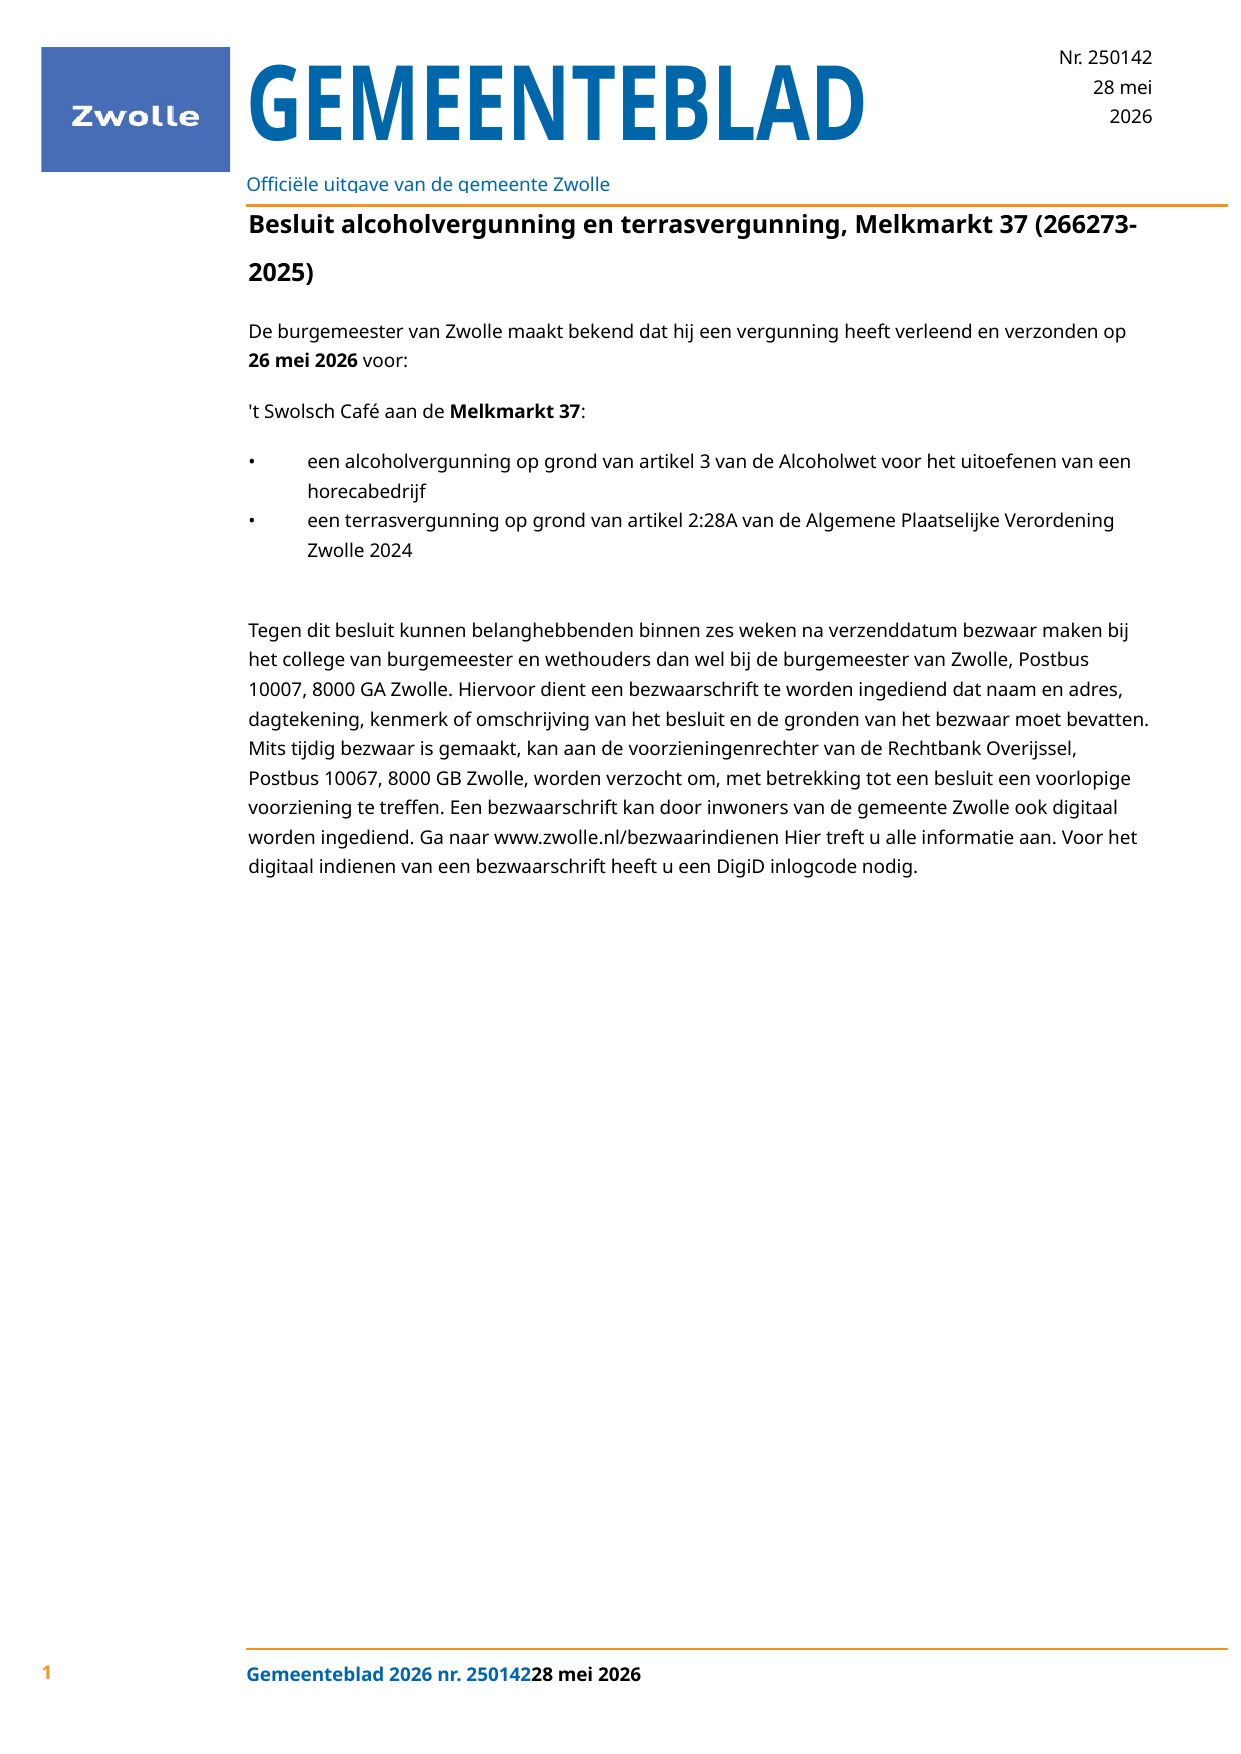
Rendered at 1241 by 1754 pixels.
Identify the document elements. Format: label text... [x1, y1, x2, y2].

text 't Swolsch Café aan de Melkmarkt 37: [248, 398, 1152, 424]
list een terrasvergunning op grond van artikel 2:28A van de Algemene Plaatselijke Verordening Zwolle 2024 [248, 507, 1152, 563]
picture [41, 47, 231, 172]
text Besluit alcoholvergunning en terrasvergunning, Melkmarkt 37 (266273-2025) [248, 207, 1152, 288]
list een alcoholvergunning op grond van artikel 3 van de Alcoholwet voor het uitoefenen van een horecabedrijf [248, 448, 1152, 504]
text Tegen dit besluit kunnen belanghebbenden binnen zes weken na verzenddatum bezwaar maken bij het college van burgemeester en wethouders dan wel bij de burgemeester van Zwolle, Postbus 10007, 8000 GA Zwolle. Hiervoor dient een bezwaarschrift te worden ingediend dat naam en adres, dagtekening, kenmerk of omschrijving van het besluit en de gronden van het bezwaar moet bevatten. Mits tijdig bezwaar is gemaakt, kan aan de voorzieningenrechter van de Rechtbank Overijssel, Postbus 10067, 8000 GB Zwolle, worden verzocht om, met betrekking tot een besluit een voorlopige voorziening te treffen. Een bezwaarschrift kan door inwoners van de gemeente Zwolle ook digitaal worden ingediend. Ga naar www.zwolle.nl/bezwaarindienen Hier treft u alle informatie aan. Voor het digitaal indienen van een bezwaarschrift heeft u een DigiD inlogcode nodig. [248, 617, 1152, 879]
text De burgemeester van Zwolle maakt bekend dat hij een vergunning heeft verleend en verzonden op 26 mei 2026 voor: [248, 318, 1152, 373]
